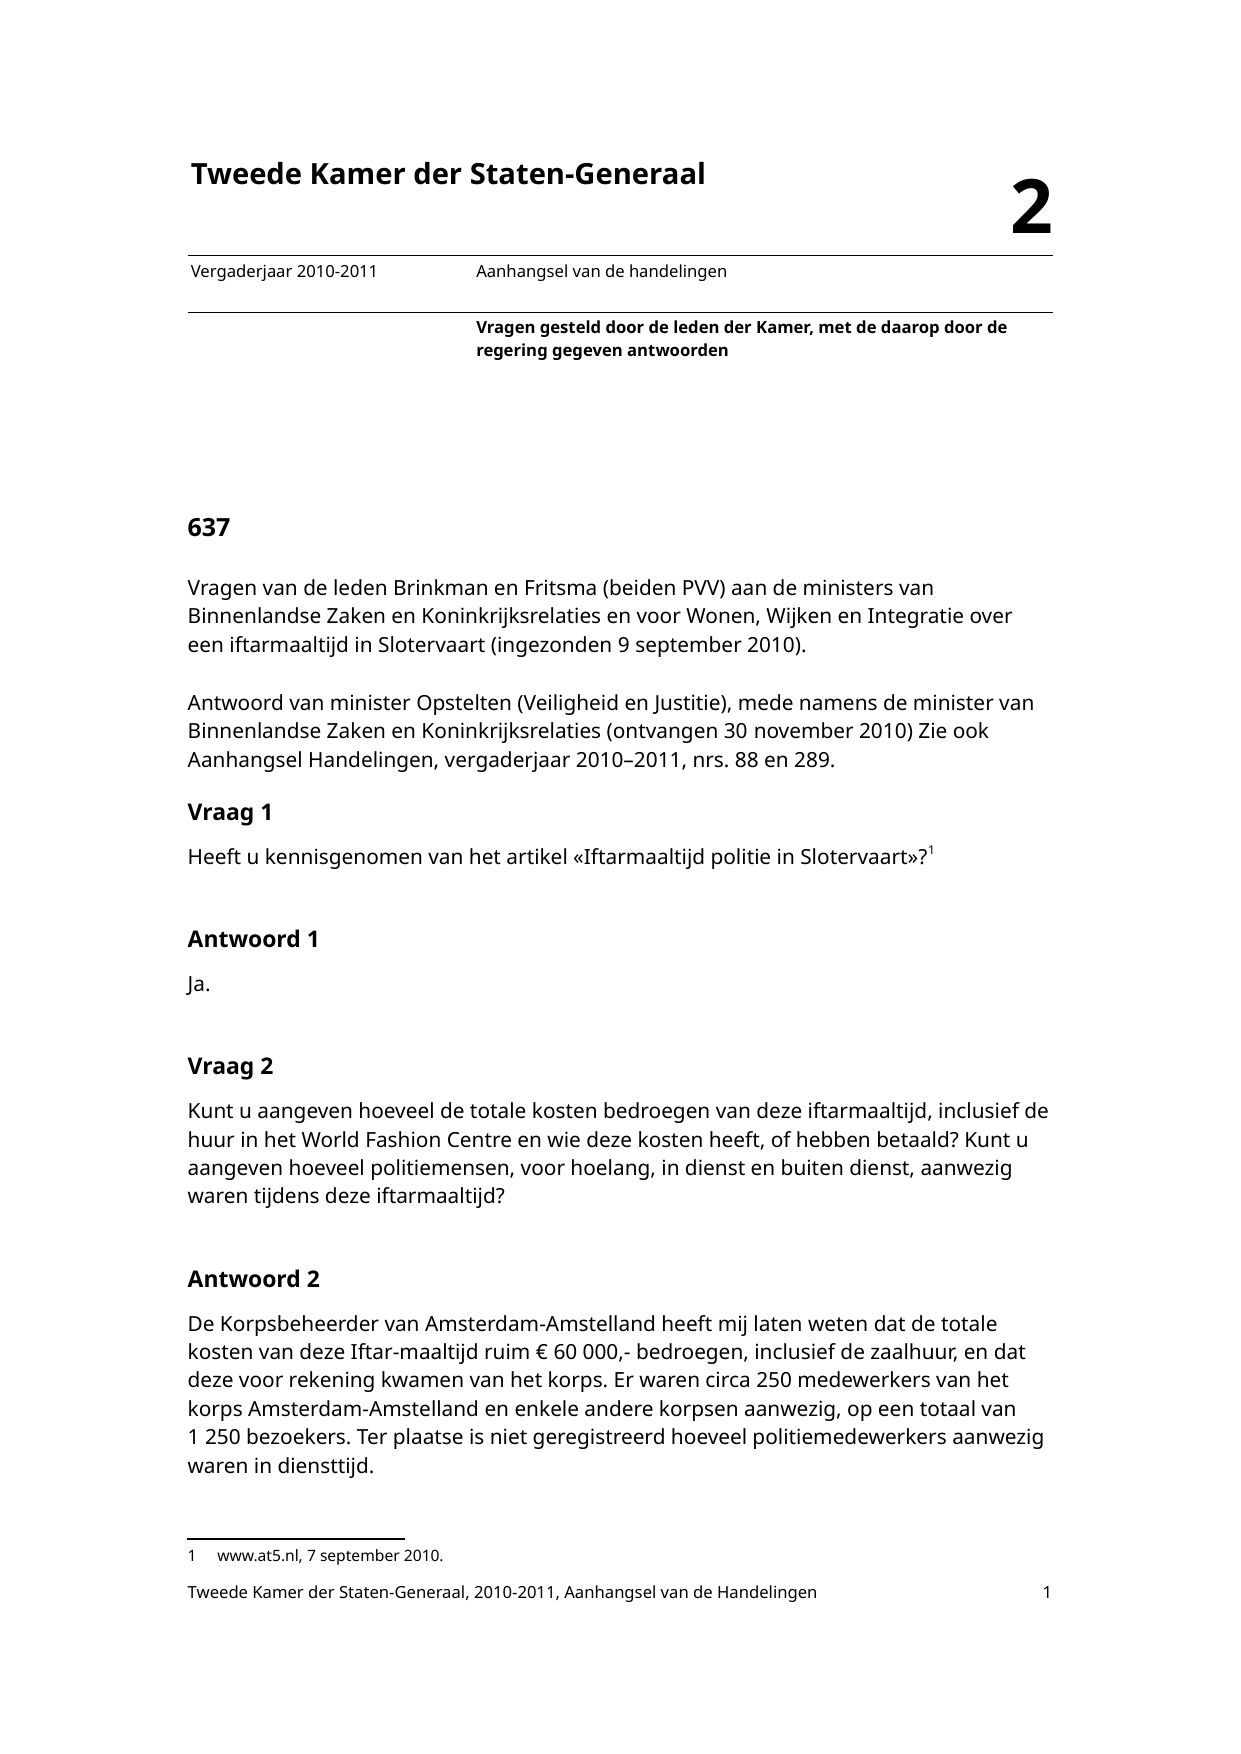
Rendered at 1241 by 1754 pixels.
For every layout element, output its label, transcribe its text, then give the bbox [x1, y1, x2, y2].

text www.at5.nl, 7 september 2010. [187, 1538, 1053, 1566]
subtitle Antwoord 2 [187, 1262, 1053, 1294]
text Kunt u aangeven hoeveel de totale kosten bedroegen van deze iftarmaaltijd, inclusief de huur in het World Fashion Centre en wie deze kosten heeft, of hebben betaald? Kunt u aangeven hoeveel politiemensen, voor hoelang, in dienst en buiten dienst, aanwezig waren tijdens deze iftarmaaltijd? [187, 1096, 1053, 1210]
table_header Tweede Kamer der Staten-Generaal [188, 150, 879, 255]
subtitle Vraag 2 [187, 1050, 1053, 1081]
text 637 [187, 509, 1053, 543]
table_header 2 [880, 150, 1053, 255]
table_cell Aanhangsel van de handelingen [473, 256, 1053, 312]
table_cell [188, 313, 473, 361]
table_cell Vergaderjaar 2010-2011 [188, 256, 473, 312]
text Ja. [187, 969, 1053, 997]
subtitle Vraag 1 [187, 796, 1053, 827]
text Heeft u kennisgenomen van het artikel «Iftarmaaltijd politie in Slotervaart»? [187, 842, 1053, 870]
table_cell Vragen gesteld door de leden der Kamer, met de daarop door de regering gegeven antwoorden [473, 313, 1053, 361]
subtitle Antwoord 1 [187, 923, 1053, 954]
text Vragen van de leden Brinkman en Fritsma (beiden PVV) aan de ministers van Binnenlandse Zaken en Koninkrijksrelaties en voor Wonen, Wijken en Integratie over een iftarmaaltijd in Slotervaart (ingezonden 9 september 2010). [187, 573, 1053, 658]
text Antwoord van minister Opstelten (Veiligheid en Justitie), mede namens de minister van Binnenlandse Zaken en Koninkrijksrelaties (ontvangen 30 november 2010) Zie ook Aanhangsel Handelingen, vergaderjaar 2010–2011, nrs. 88 en 289. [187, 688, 1053, 773]
text De Korpsbeheerder van Amsterdam-Amstelland heeft mij laten weten dat de totale kosten van deze Iftar-maaltijd ruim € 60 000,- bedroegen, inclusief de zaalhuur, en dat deze voor rekening kwamen van het korps. Er waren circa 250 medewerkers van het korps Amsterdam-Amstelland en enkele andere korpsen aanwezig, op een totaal van 1 250 bezoekers. Ter plaatse is niet geregistreerd hoeveel politiemedewerkers aanwezig waren in diensttijd. [187, 1309, 1053, 1479]
